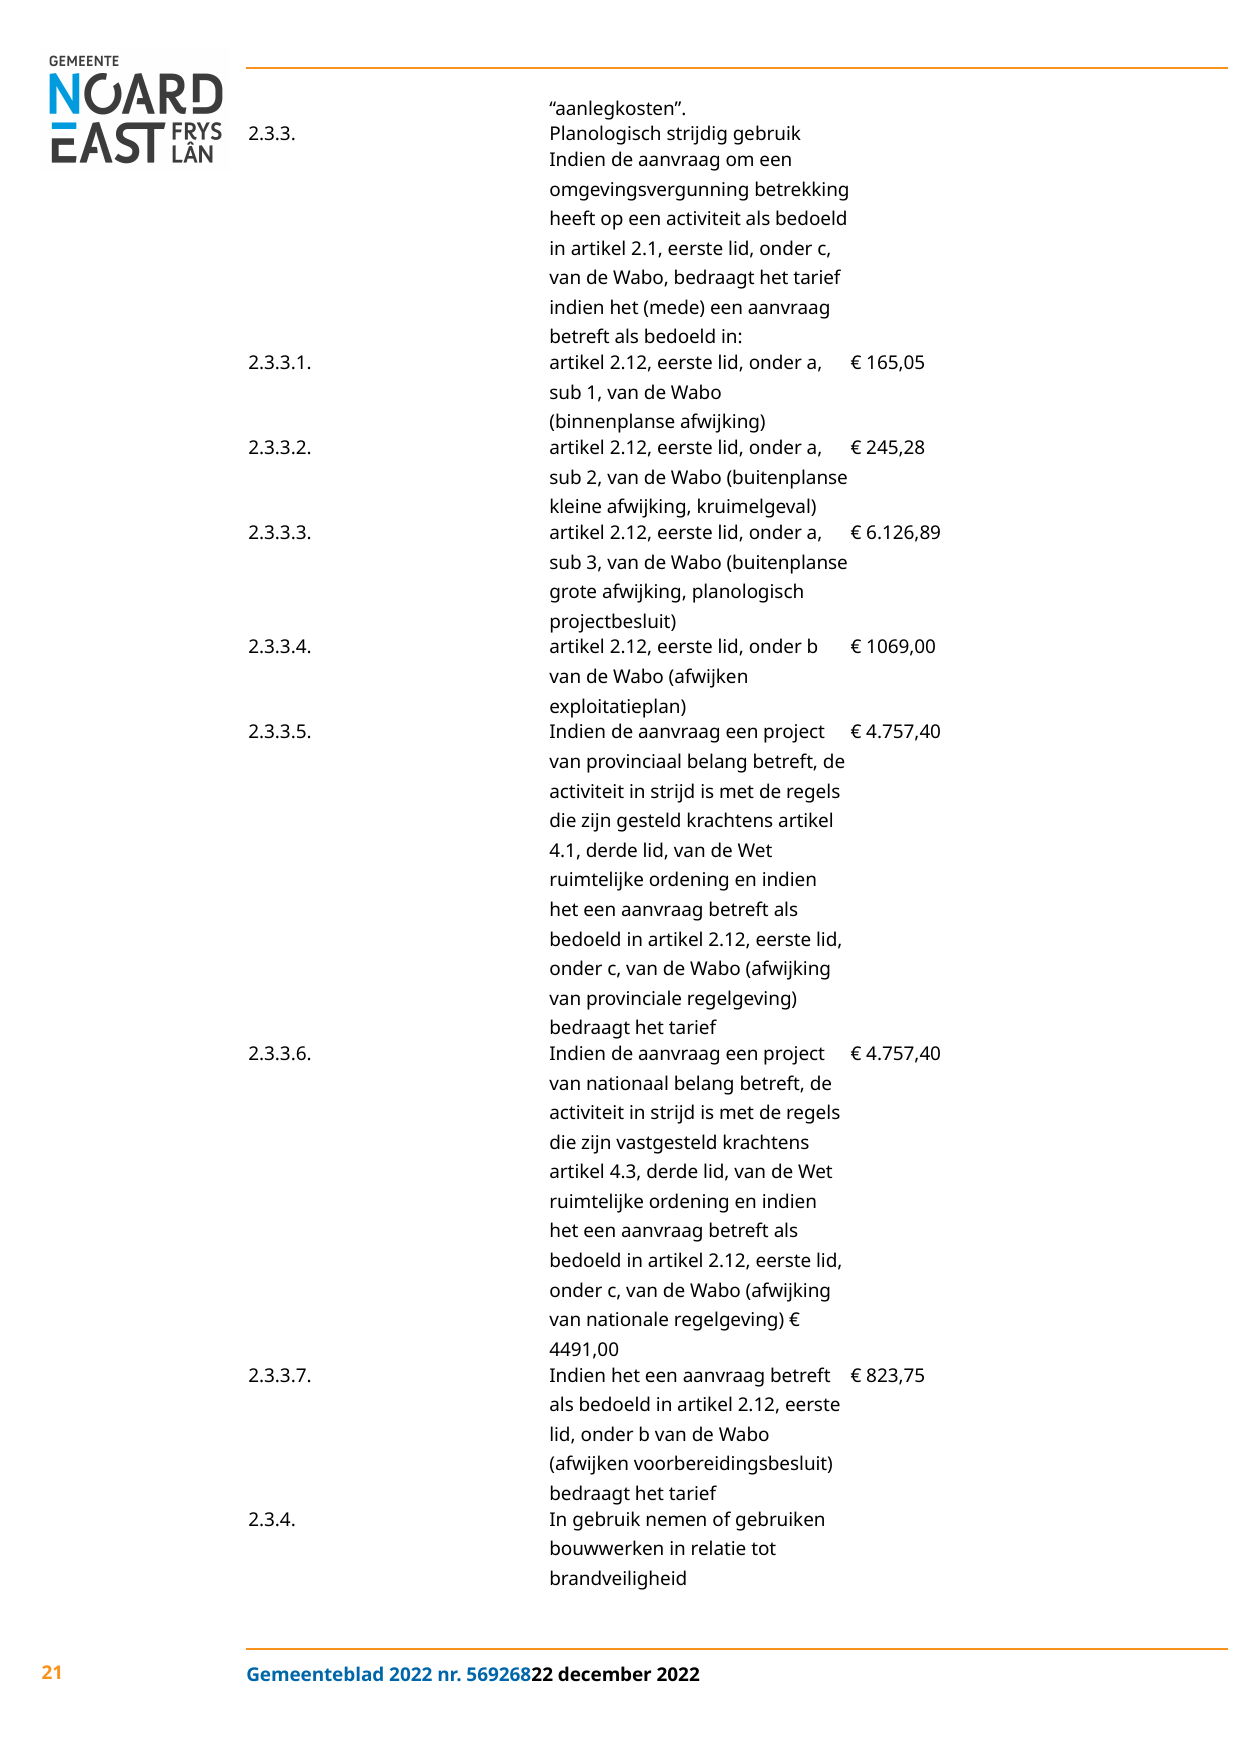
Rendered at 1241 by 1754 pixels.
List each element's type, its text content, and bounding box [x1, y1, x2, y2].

table_cell 2.3.3.6. [248, 1040, 549, 1362]
table_cell 2.3.3.7. [248, 1362, 549, 1506]
table_cell artikel 2.12, eerste lid, onder b van de Wabo (afwijken exploitatieplan) [549, 634, 850, 719]
table_cell Planologisch strijdig gebruik [549, 121, 850, 146]
table_cell artikel 2.12, eerste lid, onder a, sub 1, van de Wabo (binnenplanse afwijking) [549, 350, 850, 434]
table_cell € 165,05 [850, 350, 1152, 434]
picture [41, 47, 231, 172]
table_cell “aanlegkosten”. [549, 95, 850, 121]
table_cell € 245,28 [850, 434, 1152, 519]
table_cell 2.3.3.1. [248, 350, 549, 434]
table_cell € 1069,00 [850, 634, 1152, 719]
table_cell [850, 146, 1152, 349]
table_cell € 6.126,89 [850, 519, 1152, 634]
table_cell [850, 1506, 1152, 1591]
table_cell artikel 2.12, eerste lid, onder a, sub 2, van de Wabo (buitenplanse kleine afwijking, kruimelgeval) [549, 434, 850, 519]
table_cell [248, 95, 549, 121]
table_cell 2.3.3.2. [248, 434, 549, 519]
table_cell € 4.757,40 [850, 1040, 1152, 1362]
table_cell Indien het een aanvraag betreft als bedoeld in artikel 2.12, eerste lid, onder b van de Wabo (afwijken voorbereidingsbesluit) bedraagt het tarief [549, 1362, 850, 1506]
table_cell 2.3.3. [248, 121, 549, 146]
table_cell 2.3.4. [248, 1506, 549, 1591]
table_cell € 823,75 [850, 1362, 1152, 1506]
table_cell € 4.757,40 [850, 719, 1152, 1040]
table_cell In gebruik nemen of gebruiken bouwwerken in relatie tot brandveiligheid [549, 1506, 850, 1591]
table_cell [850, 121, 1152, 146]
table_cell Indien de aanvraag een project van provinciaal belang betreft, de activiteit in strijd is met de regels die zijn gesteld krachtens artikel 4.1, derde lid, van de Wet ruimtelijke ordening en indien het een aanvraag betreft als bedoeld in artikel 2.12, eerste lid, onder c, van de Wabo (afwijking van provinciale regelgeving) bedraagt het tarief [549, 719, 850, 1040]
table_cell Indien de aanvraag een project van nationaal belang betreft, de activiteit in strijd is met de regels die zijn vastgesteld krachtens artikel 4.3, derde lid, van de Wet ruimtelijke ordening en indien het een aanvraag betreft als bedoeld in artikel 2.12, eerste lid, onder c, van de Wabo (afwijking van nationale regelgeving) € 4491,00 [549, 1040, 850, 1362]
table_cell 2.3.3.3. [248, 519, 549, 634]
table_cell artikel 2.12, eerste lid, onder a, sub 3, van de Wabo (buitenplanse grote afwijking, planologisch projectbesluit) [549, 519, 850, 634]
table_cell 2.3.3.5. [248, 719, 549, 1040]
table_cell Indien de aanvraag om een omgevingsvergunning betrekking heeft op een activiteit als bedoeld in artikel 2.1, eerste lid, onder c, van de Wabo, bedraagt het tarief indien het (mede) een aanvraag betreft als bedoeld in: [549, 146, 850, 349]
table_cell 2.3.3.4. [248, 634, 549, 719]
table_cell [248, 146, 549, 349]
table_cell [850, 95, 1152, 121]
